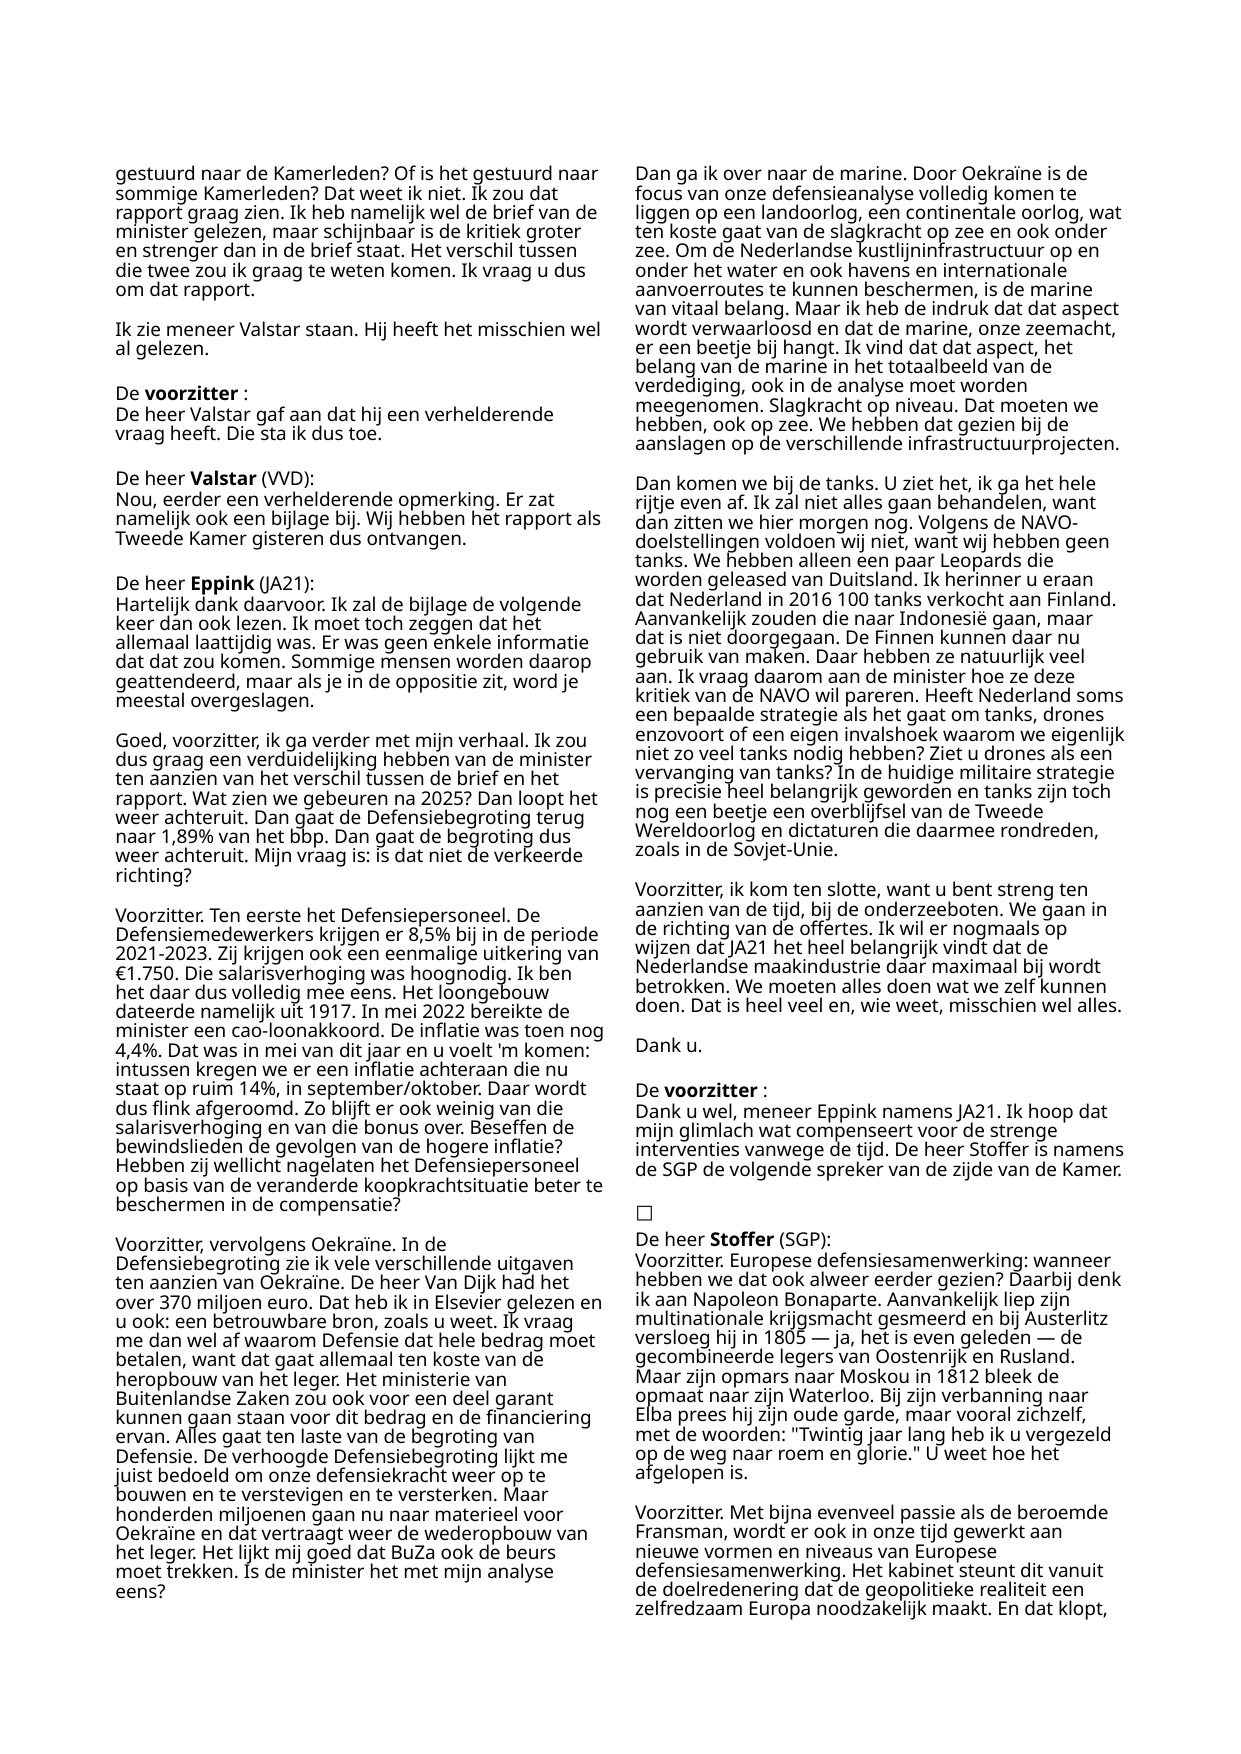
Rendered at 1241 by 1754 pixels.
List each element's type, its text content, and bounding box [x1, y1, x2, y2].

text De heer Valstar (VVD): [115, 465, 605, 491]
text Voorzitter. Europese defensiesamenwerking: wanneer hebben we dat ook alweer eerder gezien? Daarbij denk ik aan Napoleon Bonaparte. Aanvankelijk liep zijn multinationale krijgsmacht gesmeerd en bij Austerlitz versloeg hij in 1805 — ja, het is even geleden — de gecombineerde legers van Oostenrijk en Rusland. Maar zijn opmars naar Moskou in 1812 bleek de opmaat naar zijn Waterloo. Bij zijn verbanning naar Elba prees hij zijn oude garde, maar vooral zichzelf, met de woorden: "Twintig jaar lang heb ik u vergezeld op de weg naar roem en glorie." U weet hoe het afgelopen is. [635, 1252, 1125, 1483]
text De voorzitter : [635, 1077, 1125, 1103]
text De heer Valstar gaf aan dat hij een verhelderende vraag heeft. Die sta ik dus toe. [115, 406, 605, 444]
text Voorzitter. Met bijna evenveel passie als de beroemde Fransman, wordt er ook in onze tijd gewerkt aan nieuwe vormen en niveaus van Europese defensiesamenwerking. Het kabinet steunt dit vanuit de doelredenering dat de geopolitieke realiteit een zelfredzaam Europa noodzakelijk maakt. En dat klopt, [635, 1504, 1125, 1620]
text Voorzitter, vervolgens Oekraïne. In de Defensiebegroting zie ik vele verschillende uitgaven ten aanzien van Oekraïne. De heer Van Dijk had het over 370 miljoen euro. Dat heb ik in Elsevier gelezen en u ook: een betrouwbare bron, zoals u weet. Ik vraag me dan wel af waarom Defensie dat hele bedrag moet betalen, want dat gaat allemaal ten koste van de heropbouw van het leger. Het ministerie van Buitenlandse Zaken zou ook voor een deel garant kunnen gaan staan voor dit bedrag en de financiering ervan. Alles gaat ten laste van de begroting van Defensie. De verhoogde Defensiebegroting lijkt me juist bedoeld om onze defensiekracht weer op te bouwen en te verstevigen en te versterken. Maar honderden miljoenen gaan nu naar materieel voor Oekraïne en dat vertraagt weer de wederopbouw van het leger. Het lijkt mij goed dat BuZa ook de beurs moet trekken. Is de minister het met mijn analyse eens? [115, 1236, 605, 1602]
text Dank u wel, meneer Eppink namens JA21. Ik hoop dat mijn glimlach wat compenseert voor de strenge interventies vanwege de tijd. De heer Stoffer is namens de SGP de volgende spreker van de zijde van de Kamer. [635, 1103, 1125, 1180]
text Ik zie meneer Valstar staan. Hij heeft het misschien wel al gelezen. [115, 321, 605, 359]
text Goed, voorzitter, ik ga verder met mijn verhaal. Ik zou dus graag een verduidelijking hebben van de minister ten aanzien van het verschil tussen de brief en het rapport. Wat zien we gebeuren na 2025? Dan loopt het weer achteruit. Dan gaat de Defensiebegroting terug naar 1,89% van het bbp. Dan gaat de begroting dus weer achteruit. Mijn vraag is: is dat niet de verkeerde richting? [115, 732, 605, 886]
text Hartelijk dank daarvoor. Ik zal de bijlage de volgende keer dan ook lezen. Ik moet toch zeggen dat het allemaal laattijdig was. Er was geen enkele informatie dat dat zou komen. Sommige mensen worden daarop geattendeerd, maar als je in de oppositie zit, word je meestal overgeslagen. [115, 596, 605, 711]
text Nou, eerder een verhelderende opmerking. Er zat namelijk ook een bijlage bij. Wij hebben het rapport als Tweede Kamer gisteren dus ontvangen. [115, 491, 605, 549]
text Dan ga ik over naar de marine. Door Oekraïne is de focus van onze defensieanalyse volledig komen te liggen op een landoorlog, een continentale oorlog, wat ten koste gaat van de slagkracht op zee en ook onder zee. Om de Nederlandse kustlijninfrastructuur op en onder het water en ook havens en internationale aanvoerroutes te kunnen beschermen, is de marine van vitaal belang. Maar ik heb de indruk dat dat aspect wordt verwaarloosd en dat de marine, onze zeemacht, er een beetje bij hangt. Ik vind dat dat aspect, het belang van de marine in het totaalbeeld van de verdediging, ook in de analyse moet worden meegenomen. Slagkracht op niveau. Dat moeten we hebben, ook op zee. We hebben dat gezien bij de aanslagen op de verschillende infrastructuurprojecten. [635, 165, 1125, 454]
text De heer Stoffer (SGP): [635, 1226, 1125, 1252]
text De voorzitter : [115, 380, 605, 406]
text Dan komen we bij de tanks. U ziet het, ik ga het hele rijtje even af. Ik zal niet alles gaan behandelen, want dan zitten we hier morgen nog. Volgens de NAVO-doelstellingen voldoen wij niet, want wij hebben geen tanks. We hebben alleen een paar Leopards die worden geleased van Duitsland. Ik herinner u eraan dat Nederland in 2016 100 tanks verkocht aan Finland. Aanvankelijk zouden die naar Indonesië gaan, maar dat is niet doorgegaan. De Finnen kunnen daar nu gebruik van maken. Daar hebben ze natuurlijk veel aan. Ik vraag daarom aan de minister hoe ze deze kritiek van de NAVO wil pareren. Heeft Nederland soms een bepaalde strategie als het gaat om tanks, drones enzovoort of een eigen invalshoek waarom we eigenlijk niet zo veel tanks nodig hebben? Ziet u drones als een vervanging van tanks? In de huidige militaire strategie is precisie heel belangrijk geworden en tanks zijn toch nog een beetje een overblijfsel van de Tweede Wereldoorlog en dictaturen die daarmee rondreden, zoals in de Sovjet-Unie. [635, 475, 1125, 861]
text gestuurd naar de Kamerleden? Of is het gestuurd naar sommige Kamerleden? Dat weet ik niet. Ik zou dat rapport graag zien. Ik heb namelijk wel de brief van de minister gelezen, maar schijnbaar is de kritiek groter en strenger dan in de brief staat. Het verschil tussen die twee zou ik graag te weten komen. Ik vraag u dus om dat rapport. [115, 165, 605, 300]
text Voorzitter, ik kom ten slotte, want u bent streng ten aanzien van de tijd, bij de onderzeeboten. We gaan in de richting van de offertes. Ik wil er nogmaals op wijzen dat JA21 het heel belangrijk vindt dat de Nederlandse maakindustrie daar maximaal bij wordt betrokken. We moeten alles doen wat we zelf kunnen doen. Dat is heel veel en, wie weet, misschien wel alles. [635, 881, 1125, 1016]
text De heer Eppink (JA21): [115, 570, 605, 596]
text Dank u. [635, 1037, 1125, 1056]
text ⬜ [635, 1201, 1125, 1226]
text Voorzitter. Ten eerste het Defensiepersoneel. De Defensiemedewerkers krijgen er 8,5% bij in de periode 2021-2023. Zij krijgen ook een eenmalige uitkering van €1.750. Die salarisverhoging was hoognodig. Ik ben het daar dus volledig mee eens. Het loongebouw dateerde namelijk uit 1917. In mei 2022 bereikte de minister een cao-loonakkoord. De inflatie was toen nog 4,4%. Dat was in mei van dit jaar en u voelt 'm komen: intussen kregen we er een inflatie achteraan die nu staat op ruim 14%, in september/oktober. Daar wordt dus flink afgeroomd. Zo blijft er ook weinig van die salarisverhoging en van die bonus over. Beseffen de bewindslieden de gevolgen van de hogere inflatie? Hebben zij wellicht nagelaten het Defensiepersoneel op basis van de veranderde koopkrachtsituatie beter te beschermen in de compensatie? [115, 907, 605, 1215]
